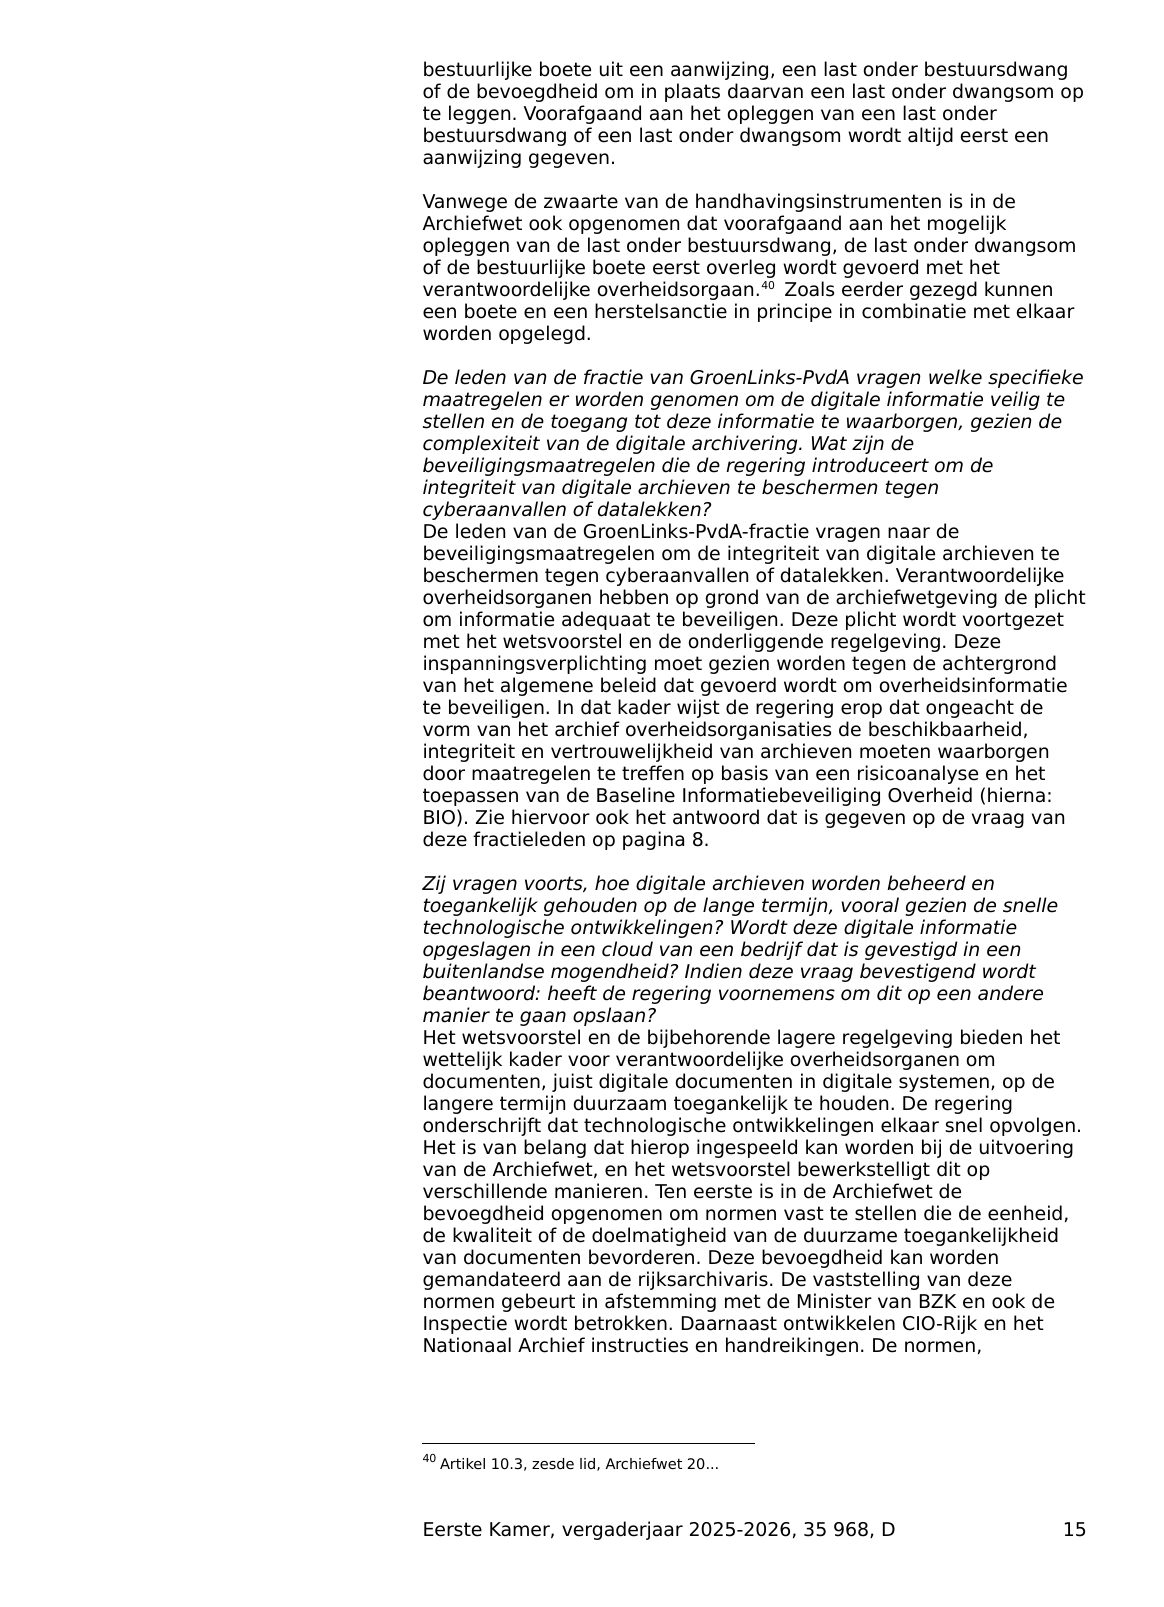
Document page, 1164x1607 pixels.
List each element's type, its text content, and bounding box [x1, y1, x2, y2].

text Het wetsvoorstel en de bijbehorende lagere regelgeving bieden het wettelijk kader voor verantwoordelijke overheidsorganen om documenten, juist digitale documenten in digitale systemen, op de langere termijn duurzaam toegankelijk te houden. De regering onderschrijft dat technologische ontwikkelingen elkaar snel opvolgen. Het is van belang dat hierop ingespeeld kan worden bij de uitvoering van de Archiefwet, en het wetsvoorstel bewerkstelligt dit op verschillende manieren. Ten eerste is in de Archiefwet de bevoegdheid opgenomen om normen vast te stellen die de eenheid, de kwaliteit of de doelmatigheid van de duurzame toegankelijkheid van documenten bevorderen. Deze bevoegdheid kan worden gemandateerd aan de rijksarchivaris. De vaststelling van deze normen gebeurt in afstemming met de Minister van BZK en ook de Inspectie wordt betrokken. Daarnaast ontwikkelen CIO-Rijk en het Nationaal Archief instructies en handreikingen. De normen, [422, 1027, 1087, 1356]
text Zij vragen voorts, hoe digitale archieven worden beheerd en toegankelijk gehouden op de lange termijn, vooral gezien de snelle technologische ontwikkelingen? Wordt deze digitale informatie opgeslagen in een cloud van een bedrijf dat is gevestigd in een buitenlandse mogendheid? Indien deze vraag bevestigend wordt beantwoord: heeft de regering voornemens om dit op een andere manier te gaan opslaan? [422, 873, 1087, 1027]
text Vanwege de zwaarte van de handhavingsinstrumenten is in de Archiefwet ook opgenomen dat voorafgaand aan het mogelijk opleggen van de last onder bestuursdwang, de last onder dwangsom of de bestuurlijke boete eerst overleg wordt gevoerd met het verantwoordelijke overheidsorgaan. Zoals eerder gezegd kunnen een boete en een herstelsanctie in principe in combinatie met elkaar worden opgelegd. [422, 191, 1087, 345]
text Artikel 10.3, zesde lid, Archiefwet 20... [422, 1452, 1087, 1474]
text De leden van de fractie van GroenLinks-PvdA vragen welke specifieke maatregelen er worden genomen om de digitale informatie veilig te stellen en de toegang tot deze informatie te waarborgen, gezien de complexiteit van de digitale archivering. Wat zijn de beveiligingsmaatregelen die de regering introduceert om de integriteit van digitale archieven te beschermen tegen cyberaanvallen of datalekken? [422, 367, 1087, 521]
text De leden van de GroenLinks-PvdA-fractie vragen naar de beveiligingsmaatregelen om de integriteit van digitale archieven te beschermen tegen cyberaanvallen of datalekken. Verantwoordelijke overheidsorganen hebben op grond van de archiefwetgeving de plicht om informatie adequaat te beveiligen. Deze plicht wordt voortgezet met het wetsvoorstel en de onderliggende regelgeving. Deze inspanningsverplichting moet gezien worden tegen de achtergrond van het algemene beleid dat gevoerd wordt om overheidsinformatie te beveiligen. In dat kader wijst de regering erop dat ongeacht de vorm van het archief overheidsorganisaties de beschikbaarheid, integriteit en vertrouwelijkheid van archieven moeten waarborgen door maatregelen te treffen op basis van een risicoanalyse en het toepassen van de Baseline Informatiebeveiliging Overheid (hierna: BIO). Zie hiervoor ook het antwoord dat is gegeven op de vraag van deze fractieleden op pagina 8. [422, 521, 1087, 851]
text bestuurlijke boete uit een aanwijzing, een last onder bestuursdwang of de bevoegdheid om in plaats daarvan een last onder dwangsom op te leggen. Voorafgaand aan het opleggen van een last onder bestuursdwang of een last onder dwangsom wordt altijd eerst een aanwijzing gegeven. [422, 59, 1087, 169]
